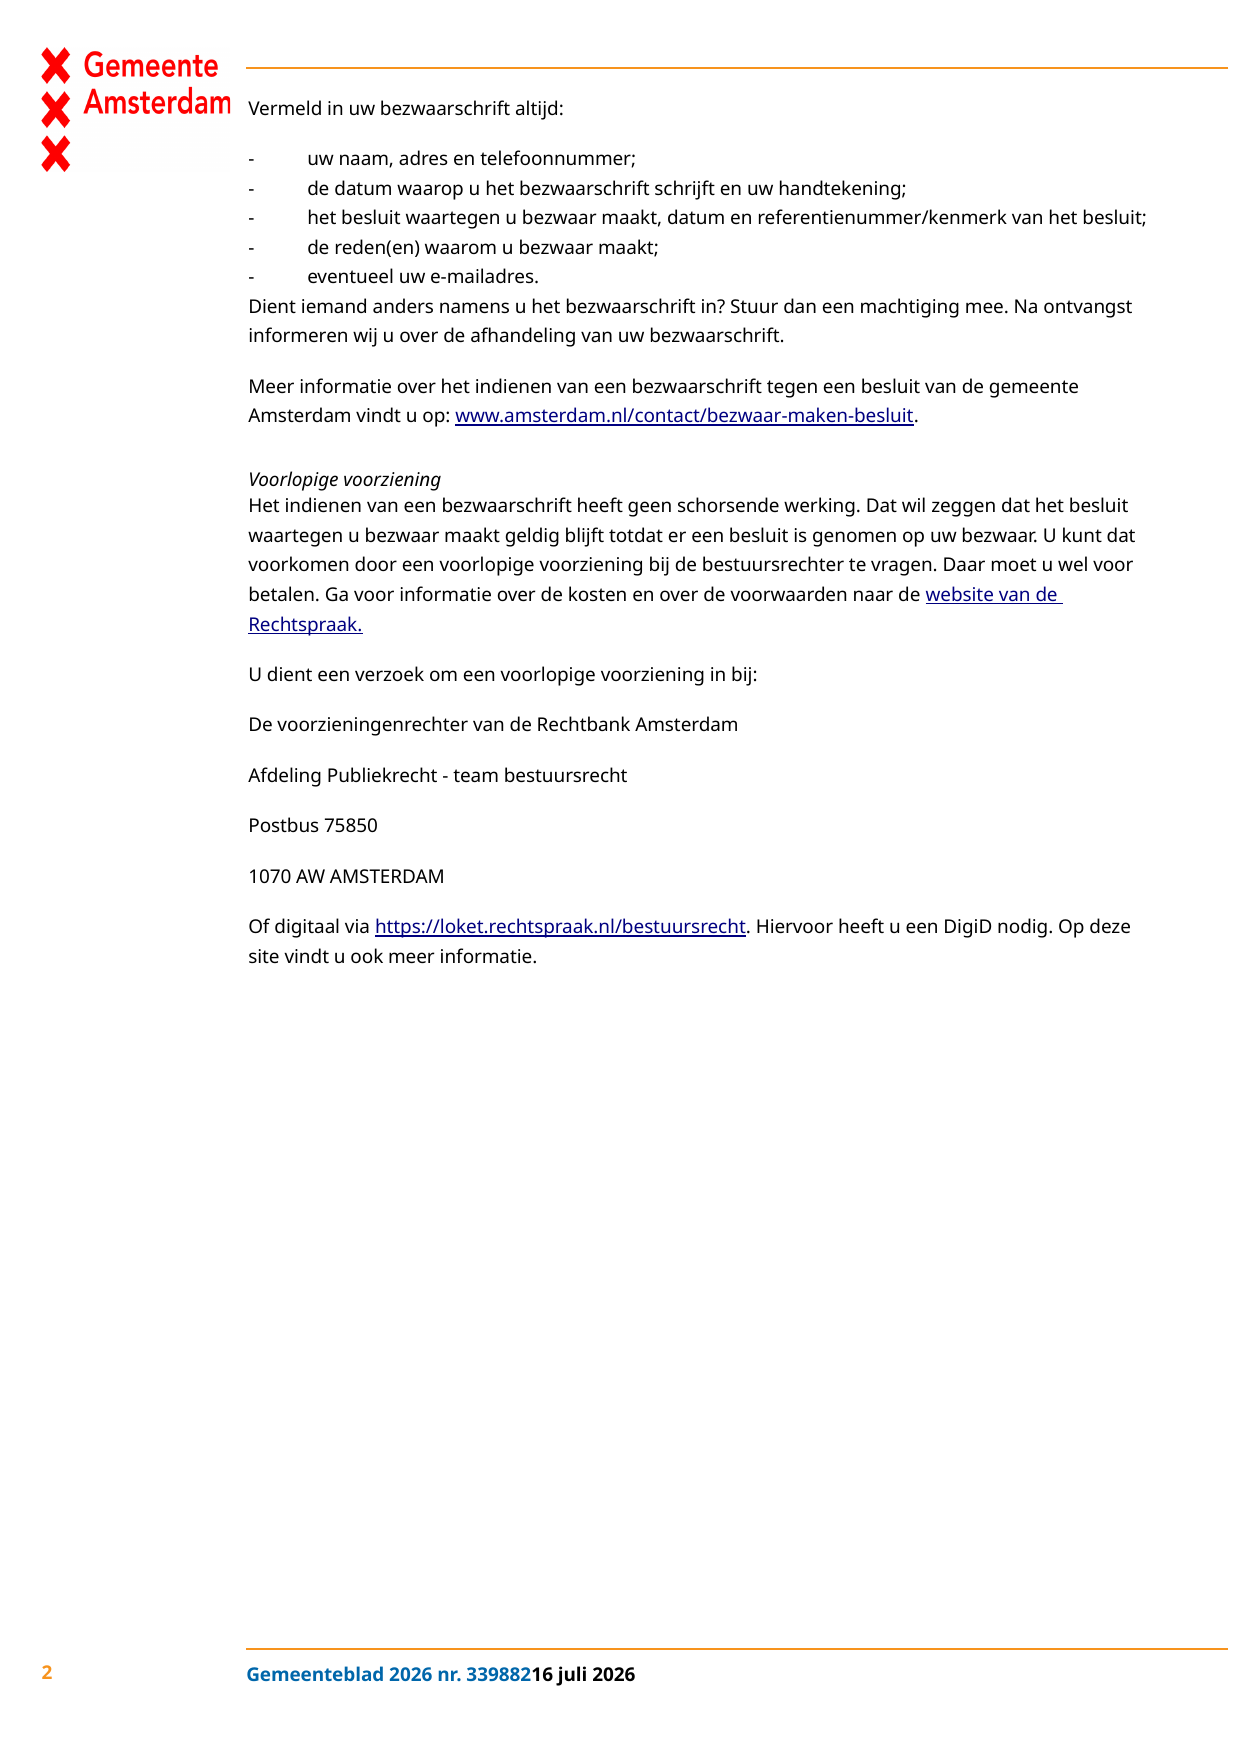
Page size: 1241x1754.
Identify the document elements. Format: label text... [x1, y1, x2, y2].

text Voorlopige voorziening [248, 467, 1152, 492]
text Het indienen van een bezwaarschrift heeft geen schorsende werking. Dat wil zeggen dat het besluit waartegen u bezwaar maakt geldig blijft totdat er een besluit is genomen op uw bezwaar. U kunt dat voorkomen door een voorlopige voorziening bij de bestuursrechter te vragen. Daar moet u wel voor betalen. Ga voor informatie over de kosten en over de voorwaarden naar de website van de Rechtspraak. [248, 492, 1152, 636]
text Vermeld in uw bezwaarschrift altijd: [248, 95, 1152, 121]
list uw naam, adres en telefoonnummer; [248, 145, 1152, 171]
text 1070 AW AMSTERDAM [248, 863, 1152, 888]
list de datum waarop u het bezwaarschrift schrijft en uw handtekening; [248, 175, 1152, 201]
text U dient een verzoek om een voorlopige voorziening in bij: [248, 661, 1152, 687]
text Postbus 75850 [248, 812, 1152, 838]
picture [41, 47, 231, 172]
text Afdeling Publiekrecht - team bestuursrecht [248, 762, 1152, 788]
text Dient iemand anders namens u het bezwaarschrift in? Stuur dan een machtiging mee. Na ontvangst informeren wij u over de afhandeling van uw bezwaarschrift. [248, 293, 1152, 348]
list het besluit waartegen u bezwaar maakt, datum en referentienummer/kenmerk van het besluit; [248, 204, 1152, 230]
text Meer informatie over het indienen van een bezwaarschrift tegen een besluit van de gemeente Amsterdam vindt u op: www.amsterdam.nl/contact/bezwaar-maken-besluit. [248, 373, 1152, 428]
text Of digitaal via https://loket.rechtspraak.nl/bestuursrecht. Hiervoor heeft u een DigiD nodig. Op deze site vindt u ook meer informatie. [248, 913, 1152, 968]
list eventueel uw e-mailadres. [248, 263, 1152, 289]
list de reden(en) waarom u bezwaar maakt; [248, 234, 1152, 260]
text De voorzieningenrechter van de Rechtbank Amsterdam [248, 712, 1152, 737]
